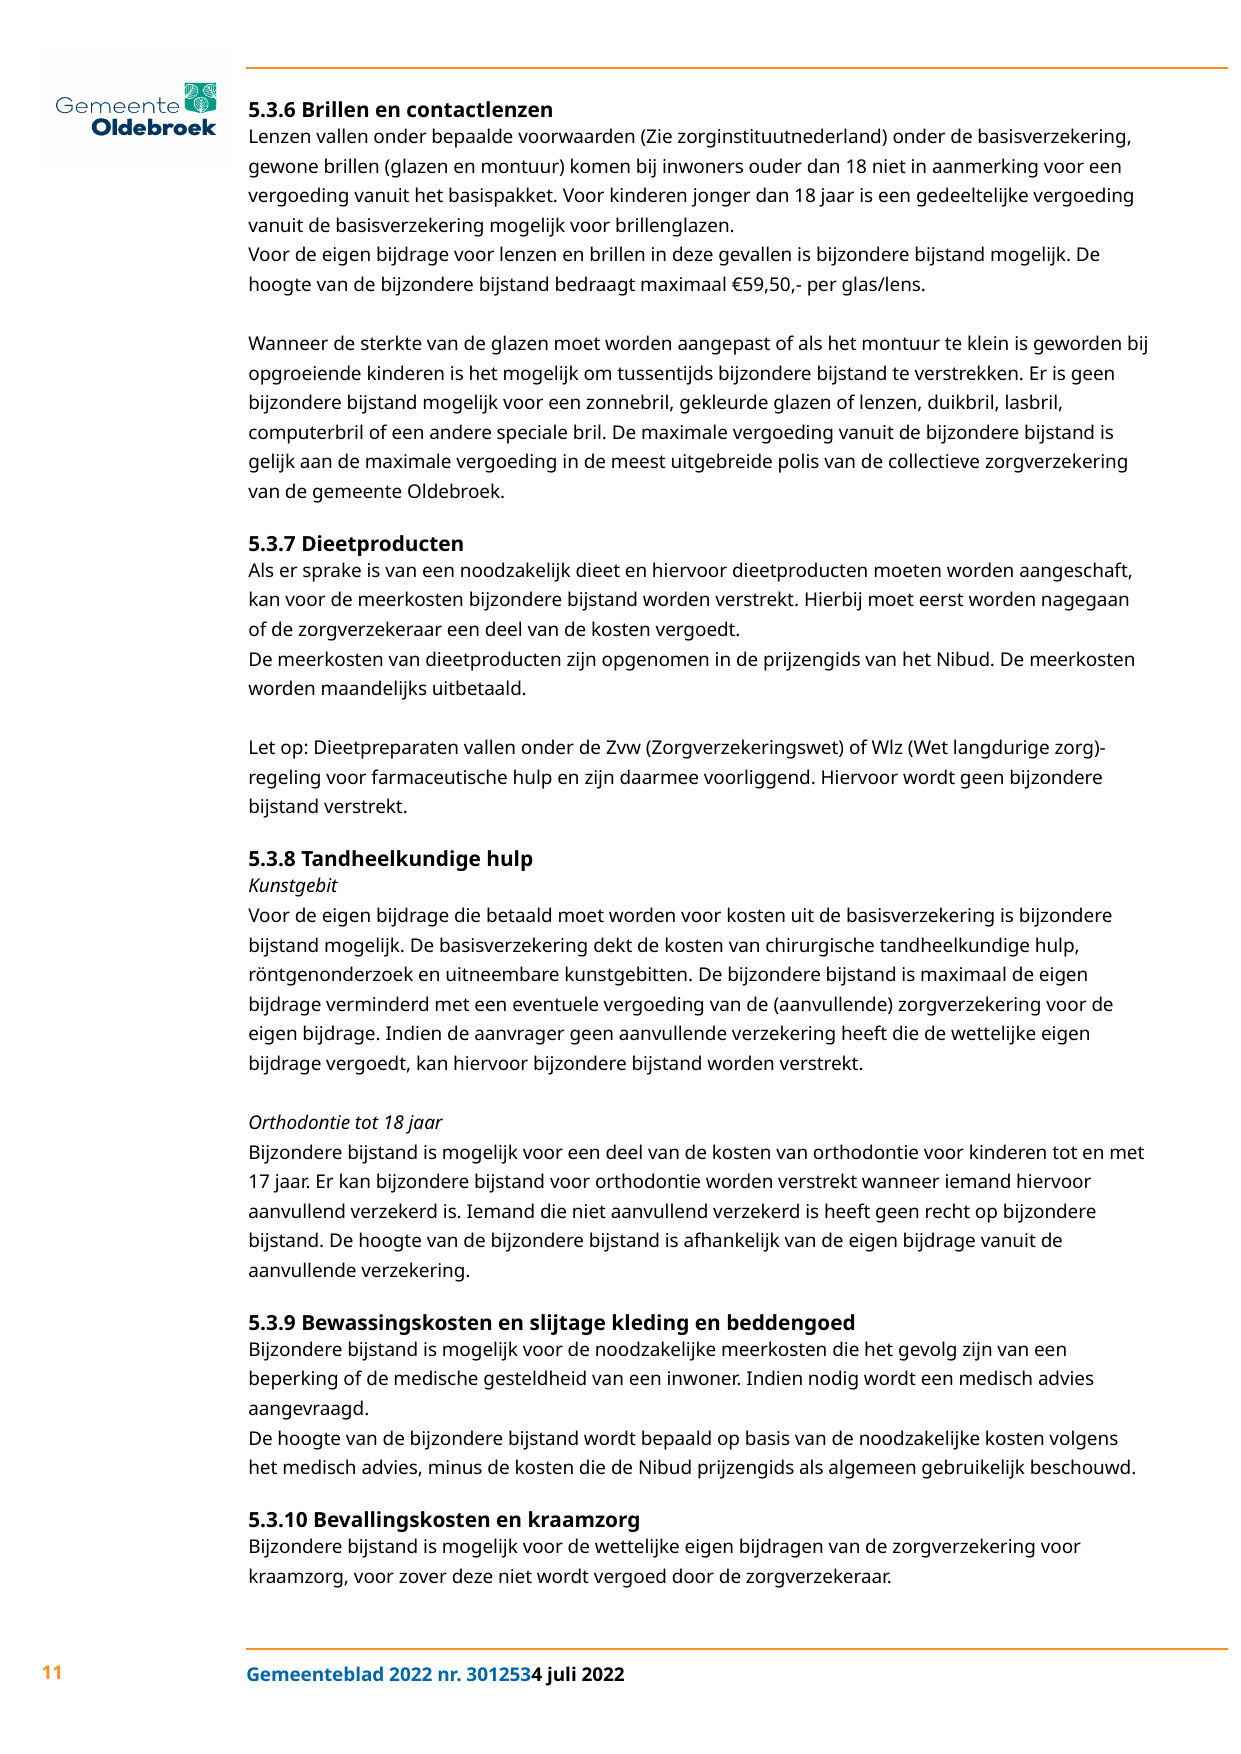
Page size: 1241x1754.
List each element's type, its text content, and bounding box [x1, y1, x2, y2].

text 5.3.6 Brillen en contactlenzen [248, 95, 1152, 123]
picture [41, 47, 231, 172]
text Voor de eigen bijdrage die betaald moet worden voor kosten uit de basisverzekering is bijzondere bijstand mogelijk. De basisverzekering dekt de kosten van chirurgische tandheelkundige hulp, röntgenonderzoek en uitneembare kunstgebitten. De bijzondere bijstand is maximaal de eigen bijdrage verminderd met een eventuele vergoeding van de (aanvullende) zorgverzekering voor de eigen bijdrage. Indien de aanvrager geen aanvullende verzekering heeft die de wettelijke eigen bijdrage vergoedt, kan hiervoor bijzondere bijstand worden verstrekt. [248, 902, 1152, 1076]
text Bijzondere bijstand is mogelijk voor een deel van de kosten van orthodontie voor kinderen tot en met 17 jaar. Er kan bijzondere bijstand voor orthodontie worden verstrekt wanneer iemand hiervoor aanvullend verzekerd is. Iemand die niet aanvullend verzekerd is heeft geen recht op bijzondere bijstand. De hoogte van de bijzondere bijstand is afhankelijk van de eigen bijdrage vanuit de aanvullende verzekering. [248, 1139, 1152, 1283]
text Lenzen vallen onder bepaalde voorwaarden (Zie zorginstituutnederland) onder de basisverzekering, gewone brillen (glazen en montuur) komen bij inwoners ouder dan 18 niet in aanmerking voor een vergoeding vanuit het basispakket. Voor kinderen jonger dan 18 jaar is een gedeeltelijke vergoeding vanuit de basisverzekering mogelijk voor brillenglazen. [248, 123, 1152, 238]
text 5.3.7 Dieetproducten [248, 529, 1152, 557]
text 5.3.9 Bewassingskosten en slijtage kleding en beddengoed [248, 1308, 1152, 1336]
text Wanneer de sterkte van de glazen moet worden aangepast of als het montuur te klein is geworden bij opgroeiende kinderen is het mogelijk om tussentijds bijzondere bijstand te verstrekken. Er is geen bijzondere bijstand mogelijk voor een zonnebril, gekleurde glazen of lenzen, duikbril, lasbril, computerbril of een andere speciale bril. De maximale vergoeding vanuit de bijzondere bijstand is gelijk aan de maximale vergoeding in de meest uitgebreide polis van de collectieve zorgverzekering van de gemeente Oldebroek. [248, 330, 1152, 504]
text Bijzondere bijstand is mogelijk voor de wettelijke eigen bijdragen van de zorgverzekering voor kraamzorg, voor zover deze niet wordt vergoed door de zorgverzekeraar. [248, 1533, 1152, 1588]
text Kunstgebit [248, 873, 1152, 898]
text Let op: Dieetpreparaten vallen onder de Zvw (Zorgverzekeringswet) of Wlz (Wet langdurige zorg)-regeling voor farmaceutische hulp en zijn daarmee voorliggend. Hiervoor wordt geen bijzondere bijstand verstrekt. [248, 734, 1152, 819]
text De hoogte van de bijzondere bijstand wordt bepaald op basis van de noodzakelijke kosten volgens het medisch advies, minus de kosten die de Nibud prijzengids als algemeen gebruikelijk beschouwd. [248, 1425, 1152, 1480]
text 5.3.10 Bevallingskosten en kraamzorg [248, 1505, 1152, 1533]
text Voor de eigen bijdrage voor lenzen en brillen in deze gevallen is bijzondere bijstand mogelijk. De hoogte van de bijzondere bijstand bedraagt maximaal €59,50,- per glas/lens. [248, 242, 1152, 297]
text Orthodontie tot 18 jaar [248, 1109, 1152, 1135]
text Als er sprake is van een noodzakelijk dieet en hiervoor dieetproducten moeten worden aangeschaft, kan voor de meerkosten bijzondere bijstand worden verstrekt. Hierbij moet eerst worden nagegaan of de zorgverzekeraar een deel van de kosten vergoedt. [248, 557, 1152, 642]
text Bijzondere bijstand is mogelijk voor de noodzakelijke meerkosten die het gevolg zijn van een beperking of de medische gesteldheid van een inwoner. Indien nodig wordt een medisch advies aangevraagd. [248, 1336, 1152, 1421]
text 5.3.8 Tandheelkundige hulp [248, 844, 1152, 873]
text De meerkosten van dieetproducten zijn opgenomen in de prijzengids van het Nibud. De meerkosten worden maandelijks uitbetaald. [248, 646, 1152, 701]
